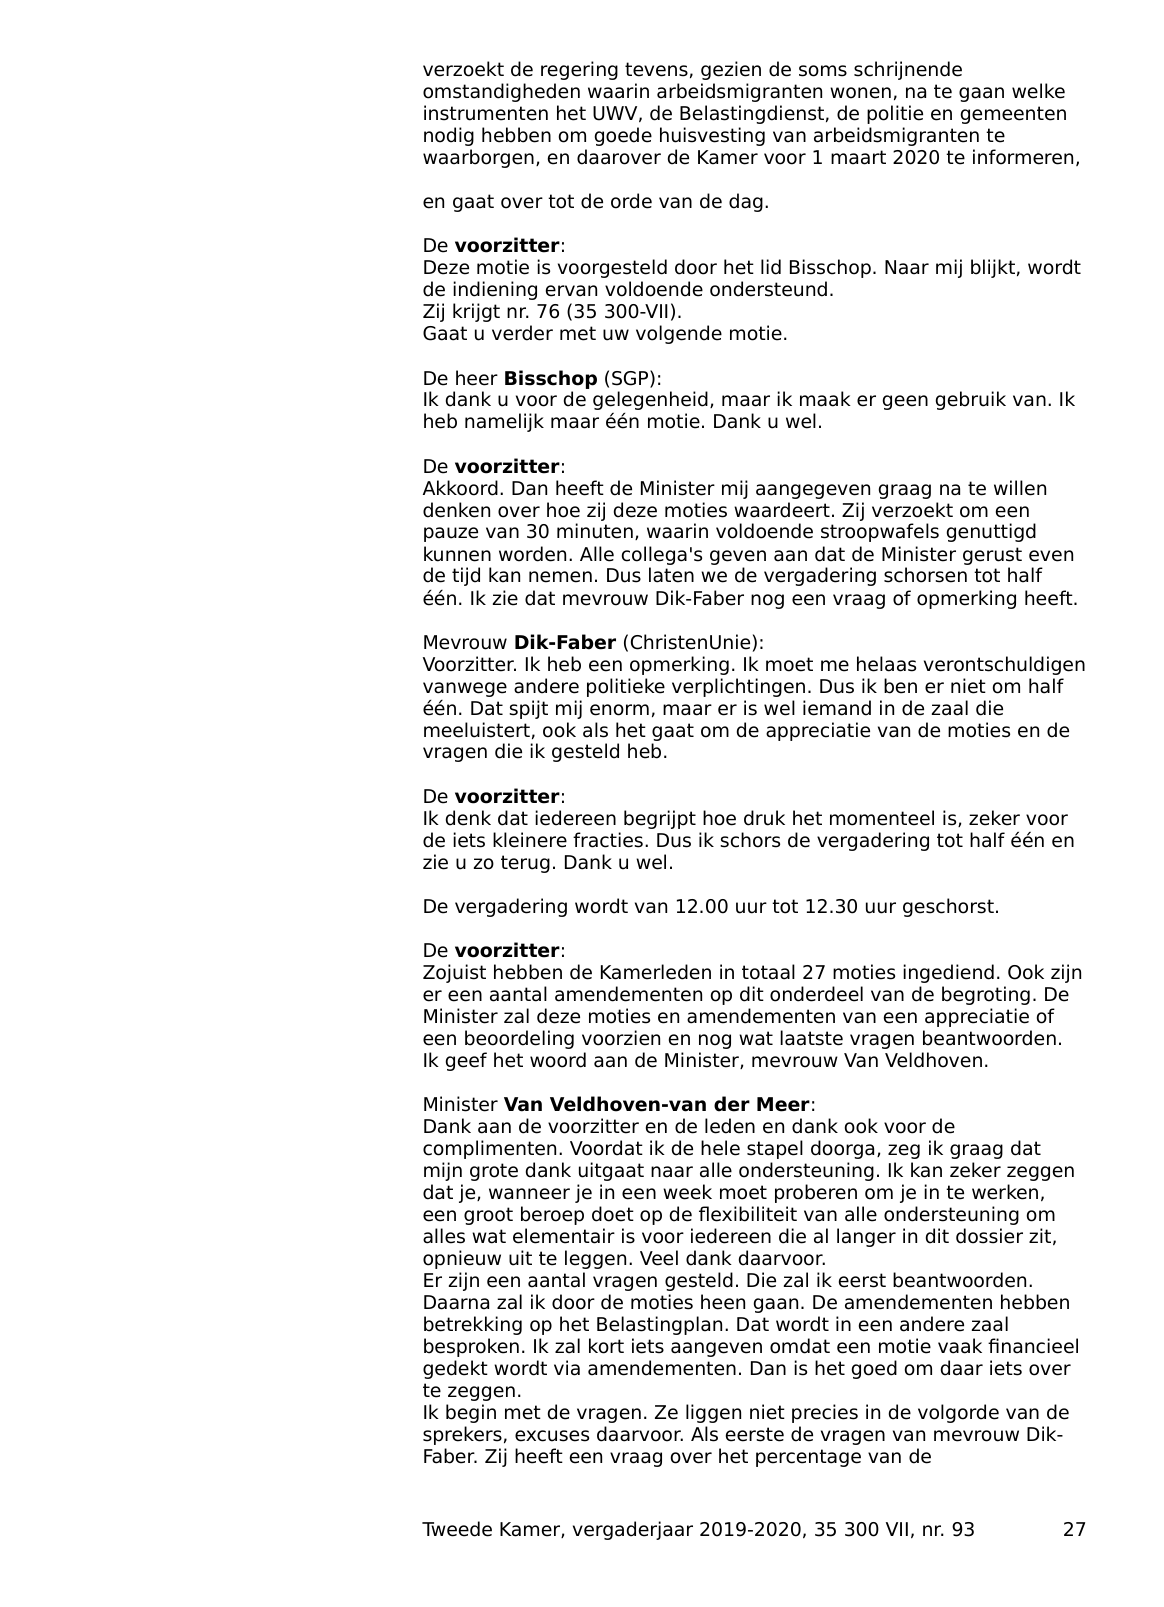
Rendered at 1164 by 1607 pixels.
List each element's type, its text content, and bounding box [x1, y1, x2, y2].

text De voorzitter: [422, 940, 1087, 962]
text verzoekt de regering tevens, gezien de soms schrijnende omstandigheden waarin arbeidsmigranten wonen, na te gaan welke instrumenten het UWV, de Belastingdienst, de politie en gemeenten nodig hebben om goede huisvesting van arbeidsmigranten te waarborgen, en daarover de Kamer voor 1 maart 2020 te informeren, [422, 59, 1087, 169]
text Mevrouw Dik-Faber (ChristenUnie): [422, 632, 1087, 653]
text Ik denk dat iedereen begrijpt hoe druk het momenteel is, zeker voor de iets kleinere fracties. Dus ik schors de vergadering tot half één en zie u zo terug. Dank u wel. [422, 808, 1087, 873]
text De vergadering wordt van 12.00 uur tot 12.30 uur geschorst. [422, 896, 1087, 918]
text en gaat over tot de orde van de dag. [422, 191, 1087, 213]
text Gaat u verder met uw volgende motie. [422, 323, 1087, 345]
text Ik begin met de vragen. Ze liggen niet precies in de volgorde van de sprekers, excuses daarvoor. Als eerste de vragen van mevrouw Dik-Faber. Zij heeft een vraag over het percentage van de [422, 1402, 1087, 1468]
text De voorzitter: [422, 456, 1087, 477]
text Akkoord. Dan heeft de Minister mij aangegeven graag na te willen denken over hoe zij deze moties waardeert. Zij verzoekt om een pauze van 30 minuten, waarin voldoende stroopwafels genuttigd kunnen worden. Alle collega's geven aan dat de Minister gerust even de tijd kan nemen. Dus laten we de vergadering schorsen tot half één. Ik zie dat mevrouw Dik-Faber nog een vraag of opmerking heeft. [422, 477, 1087, 609]
text De heer Bisschop (SGP): [422, 367, 1087, 389]
text Zij krijgt nr. 76 (35 300-VII). [422, 301, 1087, 323]
text Minister Van Veldhoven-van der Meer: [422, 1094, 1087, 1116]
text Zojuist hebben de Kamerleden in totaal 27 moties ingediend. Ook zijn er een aantal amendementen op dit onderdeel van de begroting. De Minister zal deze moties en amendementen van een appreciatie of een beoordeling voorzien en nog wat laatste vragen beantwoorden. [422, 962, 1087, 1050]
text Voorzitter. Ik heb een opmerking. Ik moet me helaas verontschuldigen vanwege andere politieke verplichtingen. Dus ik ben er niet om half één. Dat spijt mij enorm, maar er is wel iemand in de zaal die meeluistert, ook als het gaat om de appreciatie van de moties en de vragen die ik gesteld heb. [422, 653, 1087, 763]
text Ik dank u voor de gelegenheid, maar ik maak er geen gebruik van. Ik heb namelijk maar één motie. Dank u wel. [422, 389, 1087, 433]
text Ik geef het woord aan de Minister, mevrouw Van Veldhoven. [422, 1050, 1087, 1072]
text Deze motie is voorgesteld door het lid Bisschop. Naar mij blijkt, wordt de indiening ervan voldoende ondersteund. [422, 257, 1087, 301]
text Dank aan de voorzitter en de leden en dank ook voor de complimenten. Voordat ik de hele stapel doorga, zeg ik graag dat mijn grote dank uitgaat naar alle ondersteuning. Ik kan zeker zeggen dat je, wanneer je in een week moet proberen om je in te werken, een groot beroep doet op de flexibiliteit van alle ondersteuning om alles wat elementair is voor iedereen die al langer in dit dossier zit, opnieuw uit te leggen. Veel dank daarvoor. [422, 1116, 1087, 1270]
text Er zijn een aantal vragen gesteld. Die zal ik eerst beantwoorden. Daarna zal ik door de moties heen gaan. De amendementen hebben betrekking op het Belastingplan. Dat wordt in een andere zaal besproken. Ik zal kort iets aangeven omdat een motie vaak financieel gedekt wordt via amendementen. Dan is het goed om daar iets over te zeggen. [422, 1270, 1087, 1402]
text De voorzitter: [422, 235, 1087, 257]
text De voorzitter: [422, 786, 1087, 808]
